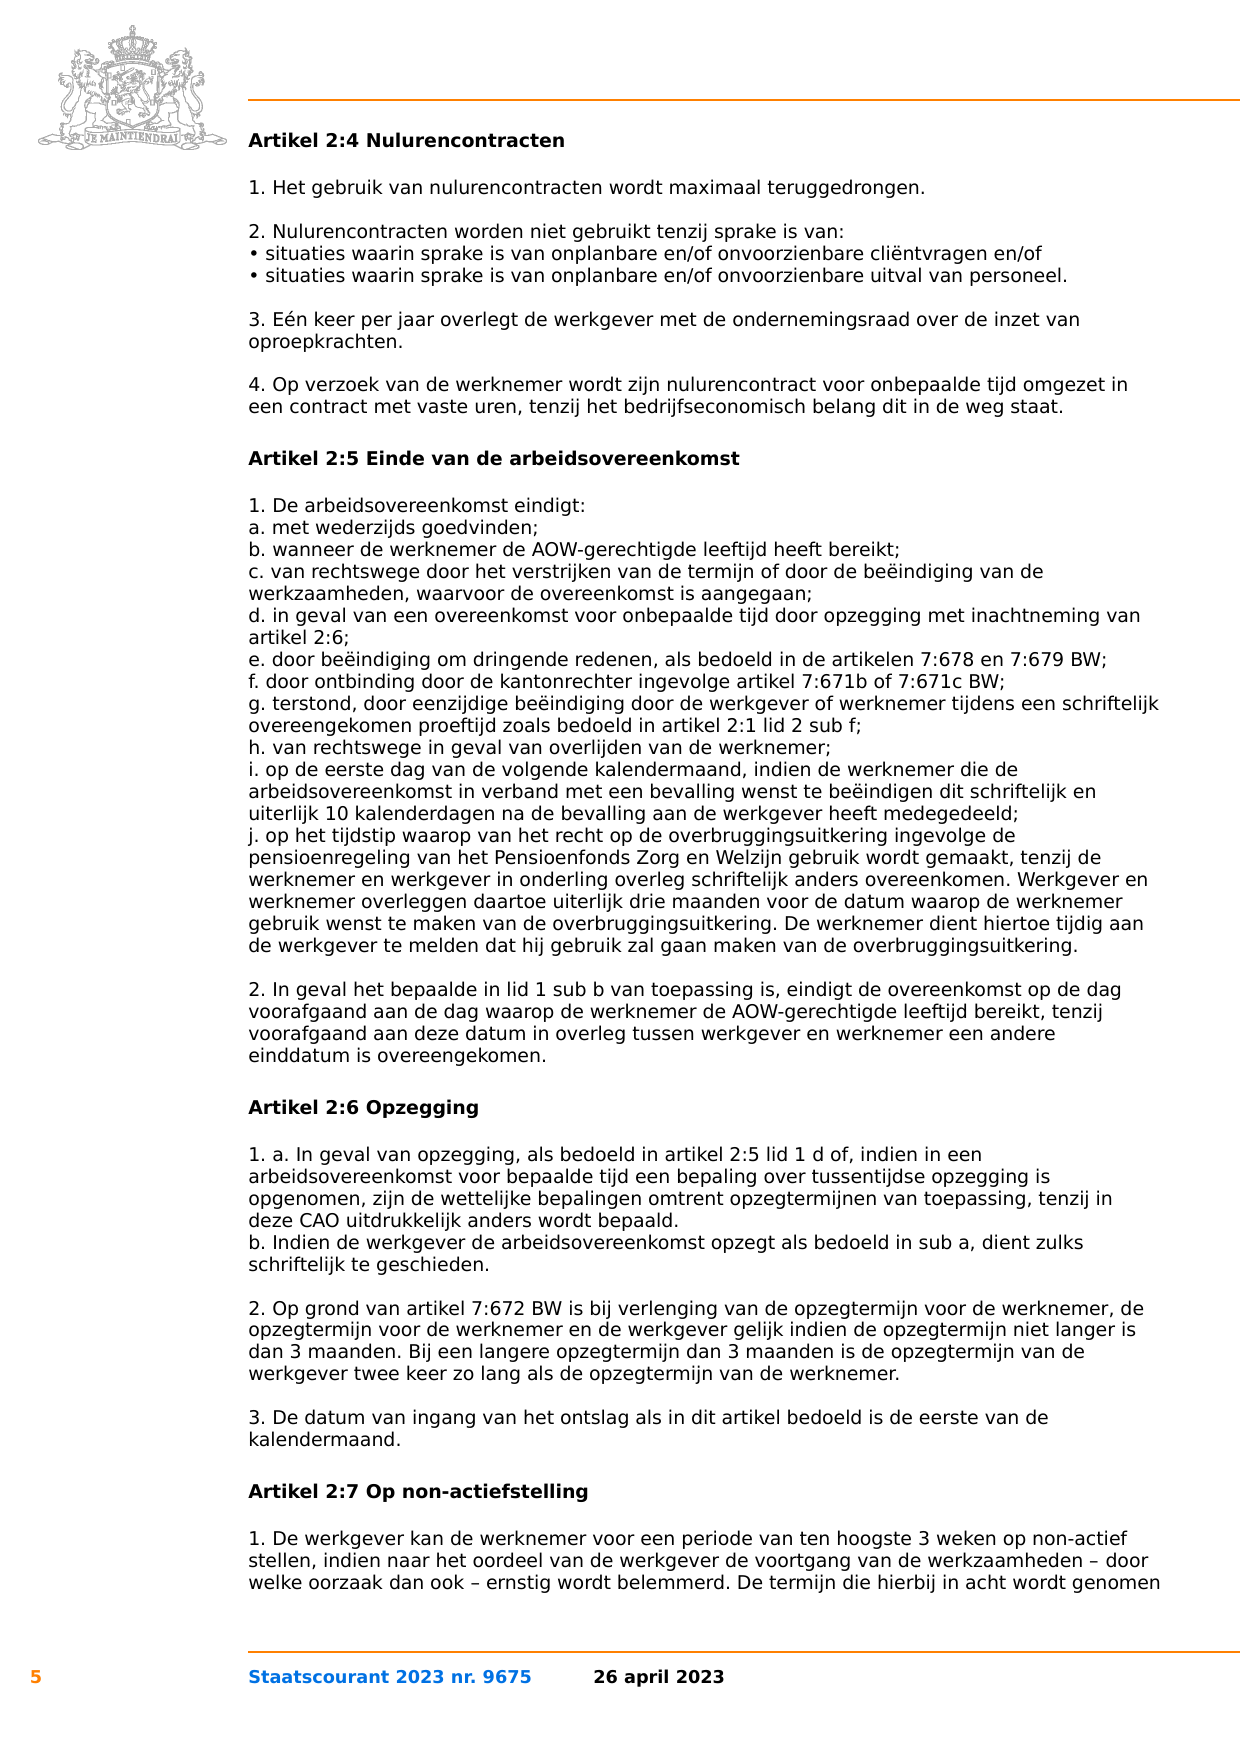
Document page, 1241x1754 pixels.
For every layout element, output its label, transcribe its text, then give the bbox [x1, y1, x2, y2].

text i. op de eerste dag van de volgende kalendermaand, indien de werknemer die de arbeidsovereenkomst in verband met een bevalling wenst te beëindigen dit schriftelijk en uiterlijk 10 kalenderdagen na de bevalling aan de werkgever heeft medegedeeld; [248, 759, 1163, 825]
text • situaties waarin sprake is van onplanbare en/of onvoorzienbare uitval van personeel. [248, 265, 1163, 287]
text 3. Eén keer per jaar overlegt de werkgever met de ondernemingsraad over de inzet van oproepkrachten. [248, 308, 1163, 352]
text 2. In geval het bepaalde in lid 1 sub b van toepassing is, eindigt de overeenkomst op de dag voorafgaand aan de dag waarop de werknemer de AOW-gerechtigde leeftijd bereikt, tenzij voorafgaand aan deze datum in overleg tussen werkgever en werknemer een andere einddatum is overeengekomen. [248, 979, 1163, 1067]
text b. wanneer de werknemer de AOW-gerechtigde leeftijd heeft bereikt; [248, 539, 1163, 561]
text 1. De werkgever kan de werknemer voor een periode van ten hoogste 3 weken op non-actief stellen, indien naar het oordeel van de werkgever de voortgang van de werkzaamheden – door welke oorzaak dan ook – ernstig wordt belemmerd. De termijn die hierbij in acht wordt genomen [248, 1528, 1163, 1594]
text e. door beëindiging om dringende redenen, als bedoeld in de artikelen 7:678 en 7:679 BW; [248, 649, 1163, 671]
text j. op het tijdstip waarop van het recht op de overbruggingsuitkering ingevolge de pensioenregeling van het Pensioenfonds Zorg en Welzijn gebruik wordt gemaakt, tenzij de werknemer en werkgever in onderling overleg schriftelijk anders overeenkomen. Werkgever en werknemer overleggen daartoe uiterlijk drie maanden voor de datum waarop de werknemer gebruik wenst te maken van de overbruggingsuitkering. De werknemer dient hiertoe tijdig aan de werkgever te melden dat hij gebruik zal gaan maken van de overbruggingsuitkering. [248, 825, 1163, 957]
text b. Indien de werkgever de arbeidsovereenkomst opzegt als bedoeld in sub a, dient zulks schriftelijk te geschieden. [248, 1232, 1163, 1276]
text 1. a. In geval van opzegging, als bedoeld in artikel 2:5 lid 1 d of, indien in een arbeidsovereenkomst voor bepaalde tijd een bepaling over tussentijdse opzegging is opgenomen, zijn de wettelijke bepalingen omtrent opzegtermijnen van toepassing, tenzij in deze CAO uitdrukkelijk anders wordt bepaald. [248, 1144, 1163, 1232]
picture [38, 25, 227, 150]
subtitle Artikel 2:5 Einde van de arbeidsovereenkomst [248, 448, 1163, 470]
text h. van rechtswege in geval van overlijden van de werknemer; [248, 737, 1163, 759]
text g. terstond, door eenzijdige beëindiging door de werkgever of werknemer tijdens een schriftelijk overeengekomen proeftijd zoals bedoeld in artikel 2:1 lid 2 sub f; [248, 693, 1163, 737]
text c. van rechtswege door het verstrijken van de termijn of door de beëindiging van de werkzaamheden, waarvoor de overeenkomst is aangegaan; [248, 561, 1163, 605]
subtitle Artikel 2:6 Opzegging [248, 1097, 1163, 1119]
subtitle Artikel 2:4 Nulurencontracten [248, 130, 1163, 152]
text • situaties waarin sprake is van onplanbare en/of onvoorzienbare cliëntvragen en/of [248, 243, 1163, 265]
subtitle Artikel 2:7 Op non-actiefstelling [248, 1481, 1163, 1503]
text 2. Op grond van artikel 7:672 BW is bij verlenging van de opzegtermijn voor de werknemer, de opzegtermijn voor de werknemer en de werkgever gelijk indien de opzegtermijn niet langer is dan 3 maanden. Bij een langere opzegtermijn dan 3 maanden is de opzegtermijn van de werkgever twee keer zo lang als de opzegtermijn van de werknemer. [248, 1297, 1163, 1385]
text 4. Op verzoek van de werknemer wordt zijn nulurencontract voor onbepaalde tijd omgezet in een contract met vaste uren, tenzij het bedrijfseconomisch belang dit in de weg staat. [248, 374, 1163, 418]
text 3. De datum van ingang van het ontslag als in dit artikel bedoeld is de eerste van de kalendermaand. [248, 1407, 1163, 1451]
text 1. De arbeidsovereenkomst eindigt: [248, 495, 1163, 517]
text f. door ontbinding door de kantonrechter ingevolge artikel 7:671b of 7:671c BW; [248, 671, 1163, 693]
text 2. Nulurencontracten worden niet gebruikt tenzij sprake is van: [248, 221, 1163, 243]
text a. met wederzijds goedvinden; [248, 517, 1163, 539]
text 1. Het gebruik van nulurencontracten wordt maximaal teruggedrongen. [248, 177, 1163, 199]
text d. in geval van een overeenkomst voor onbepaalde tijd door opzegging met inachtneming van artikel 2:6; [248, 605, 1163, 649]
